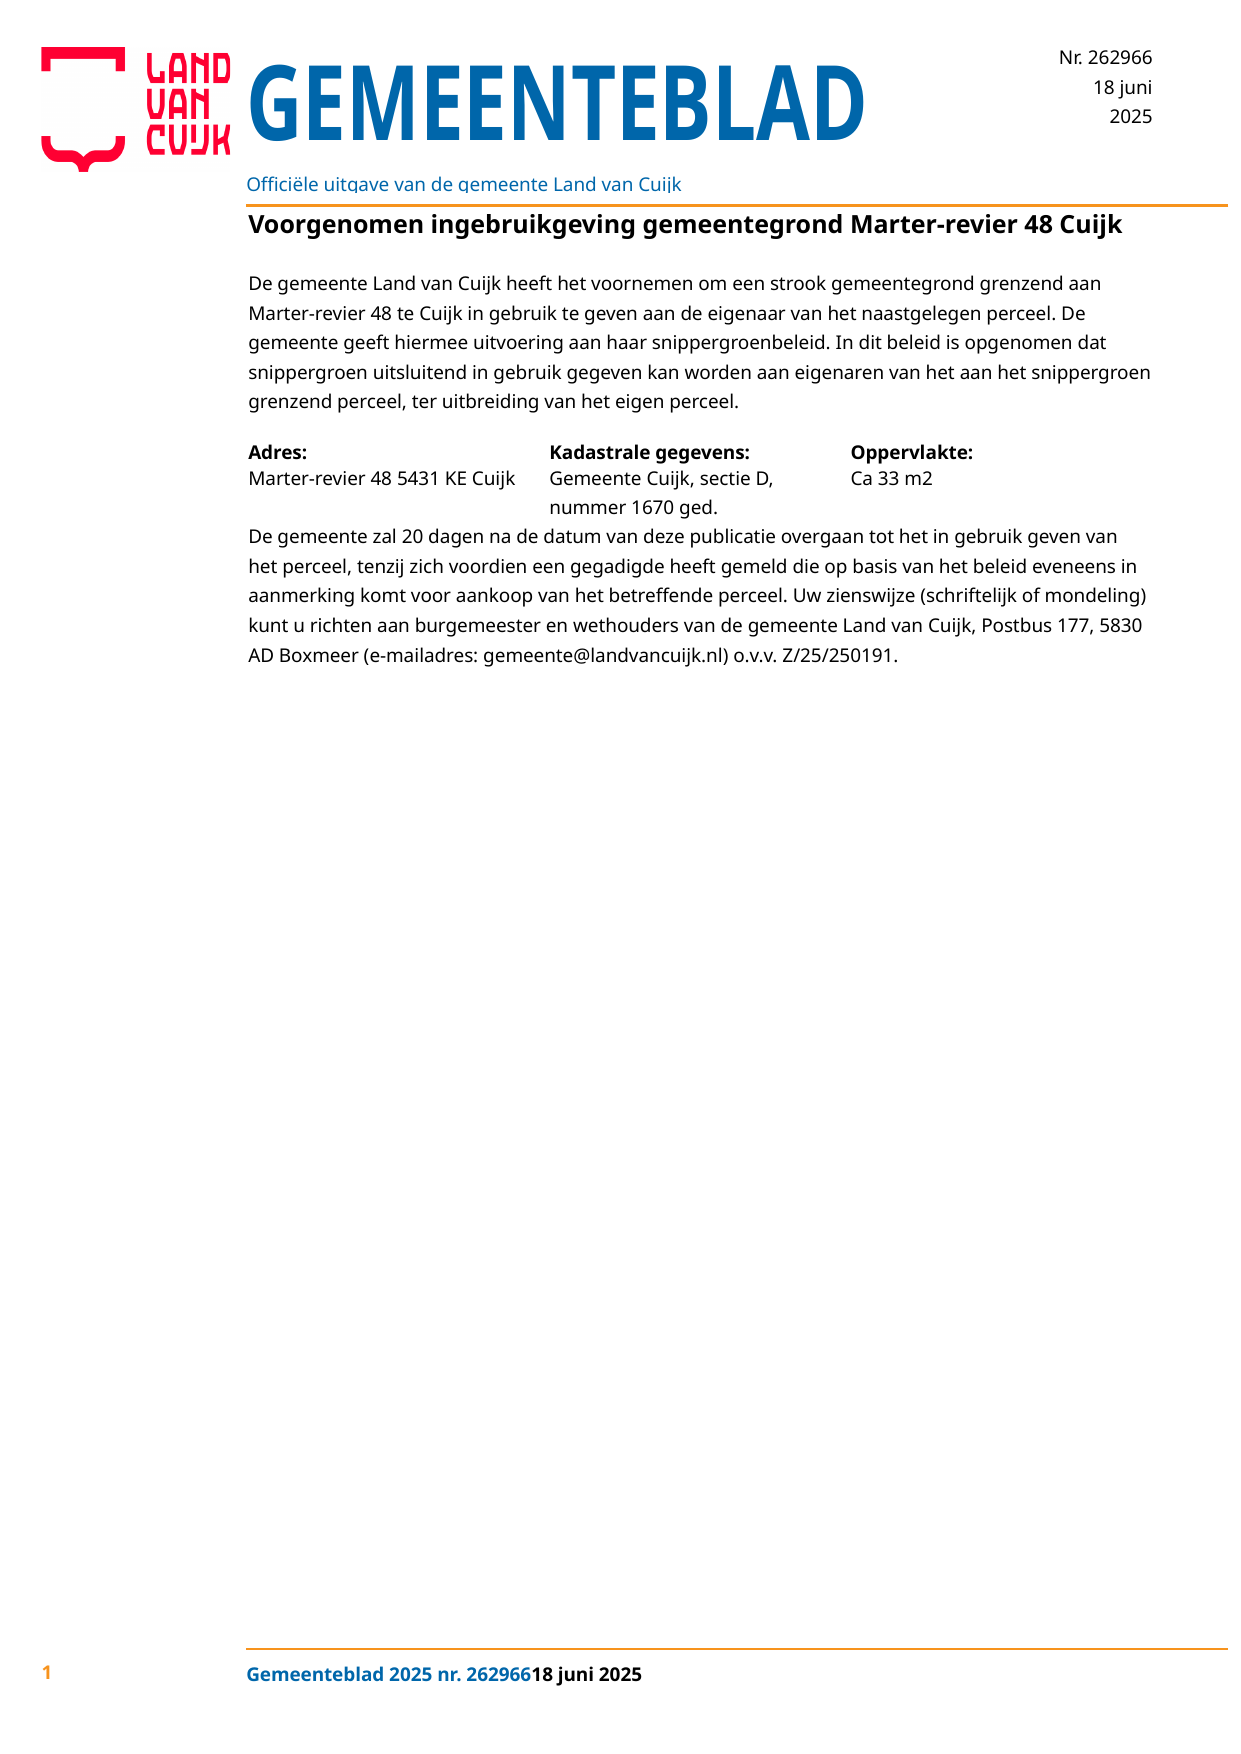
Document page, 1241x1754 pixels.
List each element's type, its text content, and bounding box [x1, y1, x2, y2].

table_cell Gemeente Cuijk, sectie D, nummer 1670 ged. [549, 465, 850, 520]
table_header Adres: [248, 439, 549, 465]
picture [41, 47, 231, 172]
table_cell Marter-revier 48 5431 KE Cuijk [248, 465, 549, 520]
text Voorgenomen ingebruikgeving gemeentegrond Marter-revier 48 Cuijk [248, 207, 1152, 241]
text De gemeente Land van Cuijk heeft het voornemen om een strook gemeentegrond grenzend aan Marter-revier 48 te Cuijk in gebruik te geven aan de eigenaar van het naastgelegen perceel. De gemeente geeft hiermee uitvoering aan haar snippergroenbeleid. In dit beleid is opgenomen dat snippergroen uitsluitend in gebruik gegeven kan worden aan eigenaren van het aan het snippergroen grenzend perceel, ter uitbreiding van het eigen perceel. [248, 270, 1152, 414]
table_header Oppervlakte: [850, 439, 1152, 465]
table_cell Ca 33 m2 [850, 465, 1152, 520]
text De gemeente zal 20 dagen na de datum van deze publicatie overgaan tot het in gebruik geven van het perceel, tenzij zich voordien een gegadigde heeft gemeld die op basis van het beleid eveneens in aanmerking komt voor aankoop van het betreffende perceel. Uw zienswijze (schriftelijk of mondeling) kunt u richten aan burgemeester en wethouders van de gemeente Land van Cuijk, Postbus 177, 5830 AD Boxmeer (e-mailadres: gemeente@landvancuijk.nl) o.v.v. Z/25/250191. [248, 523, 1152, 667]
table_header Kadastrale gegevens: [549, 439, 850, 465]
